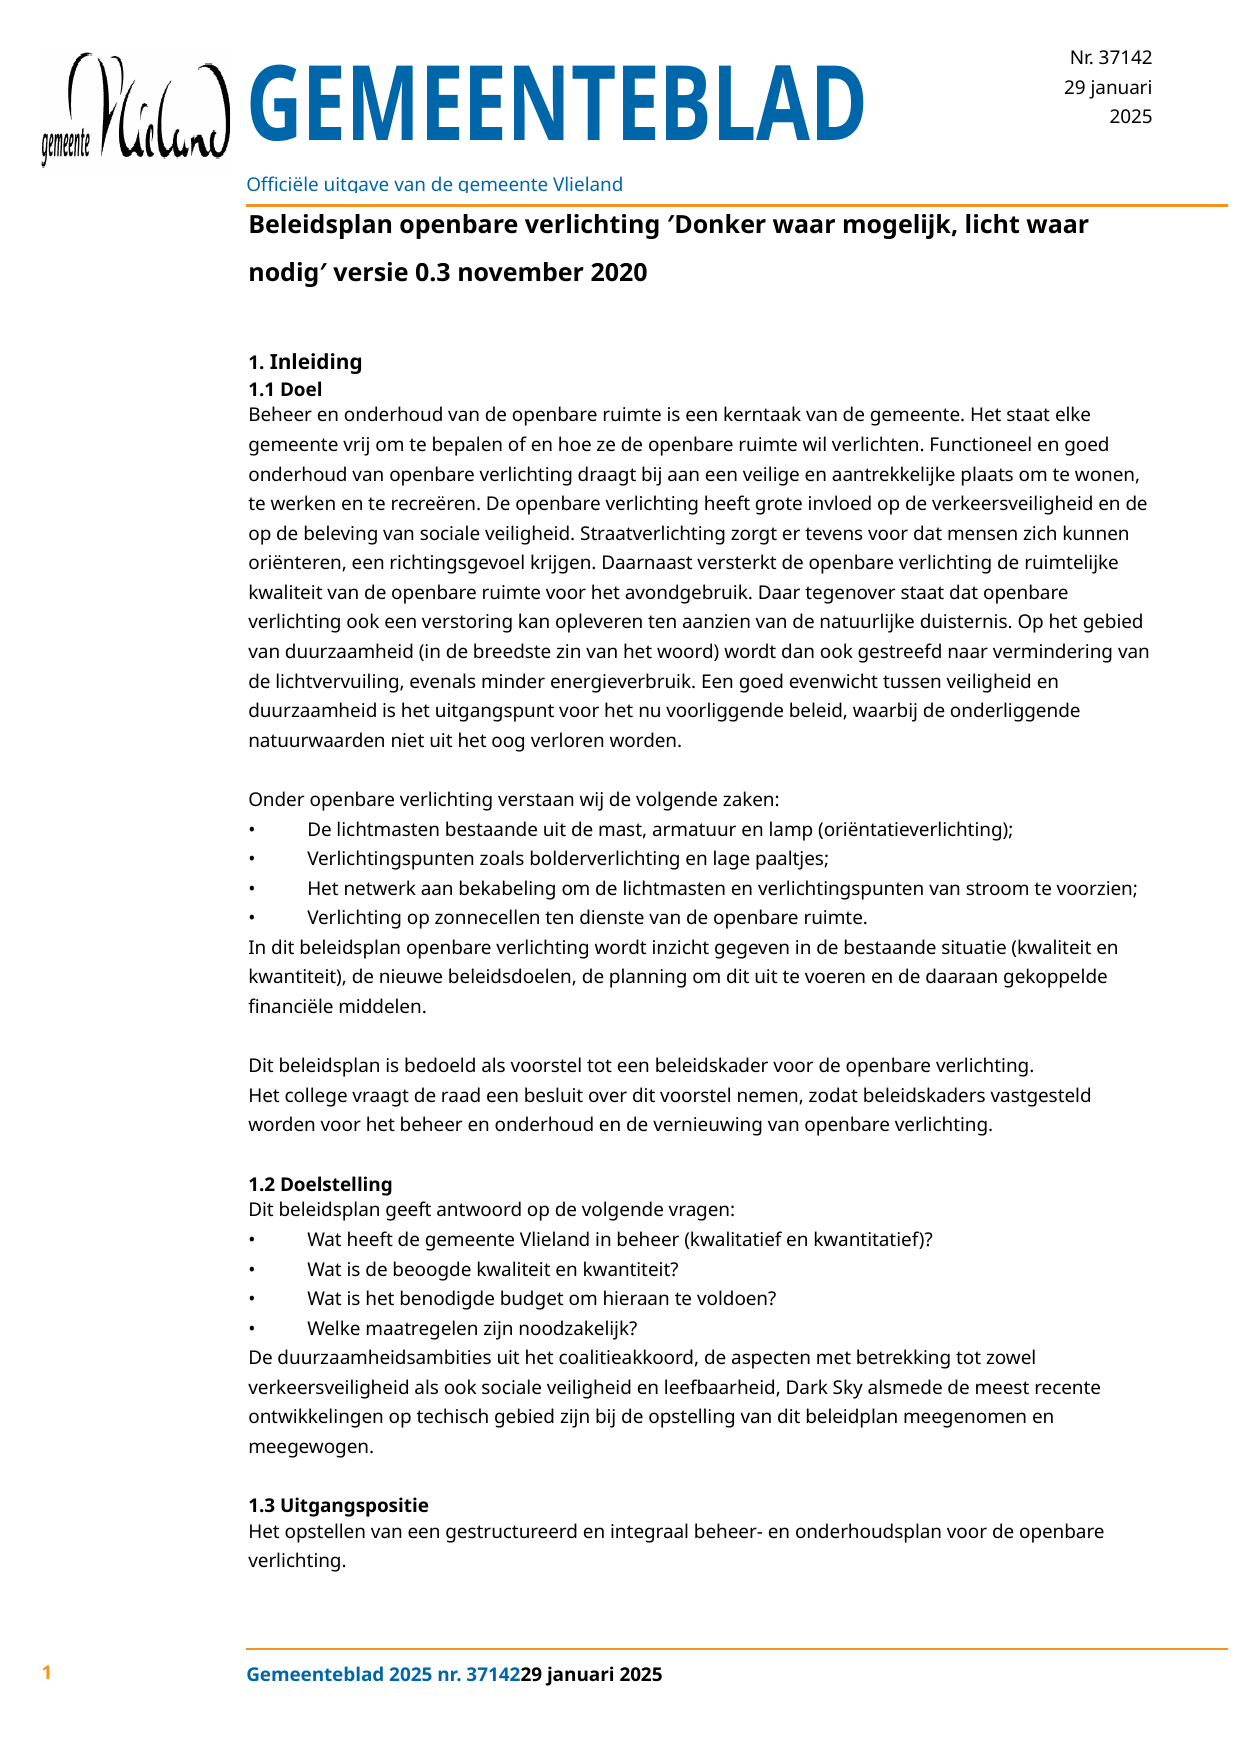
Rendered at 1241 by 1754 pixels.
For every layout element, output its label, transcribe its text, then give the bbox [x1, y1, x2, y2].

list Welke maatregelen zijn noodzakelijk? [248, 1315, 1152, 1341]
text 1.2 Doelstelling [248, 1171, 1152, 1197]
text Het college vraagt de raad een besluit over dit voorstel nemen, zodat beleidskaders vastgesteld worden voor het beheer en onderhoud en de vernieuwing van openbare verlichting. [248, 1082, 1152, 1137]
text Beleidsplan openbare verlichting ′Donker waar mogelijk, licht waar nodig′ versie 0.3 november 2020 [248, 207, 1152, 288]
picture [41, 47, 231, 172]
list Wat is het benodigde budget om hieraan te voldoen? [248, 1285, 1152, 1311]
list Verlichting op zonnecellen ten dienste van de openbare ruimte. [248, 904, 1152, 930]
text Onder openbare verlichting verstaan wij de volgende zaken: [248, 786, 1152, 812]
text Dit beleidsplan geeft antwoord op de volgende vragen: [248, 1197, 1152, 1222]
text De duurzaamheidsambities uit het coalitieakkoord, de aspecten met betrekking tot zowel verkeersveiligheid als ook sociale veiligheid en leefbaarheid, Dark Sky alsmede de meest recente ontwikkelingen op techisch gebied zijn bij de opstelling van dit beleidplan meegenomen en meegewogen. [248, 1344, 1152, 1459]
list Wat is de beoogde kwaliteit en kwantiteit? [248, 1256, 1152, 1281]
text In dit beleidsplan openbare verlichting wordt inzicht gegeven in de bestaande situatie (kwaliteit en kwantiteit), de nieuwe beleidsdoelen, de planning om dit uit te voeren en de daaraan gekoppelde financiële middelen. [248, 934, 1152, 1019]
list Wat heeft de gemeente Vlieland in beheer (kwalitatief en kwantitatief)? [248, 1226, 1152, 1252]
list Verlichtingspunten zoals bolderverlichting en lage paaltjes; [248, 845, 1152, 871]
text Dit beleidsplan is bedoeld als voorstel tot een beleidskader voor de openbare verlichting. [248, 1052, 1152, 1078]
text 1. Inleiding [248, 347, 1152, 376]
text 1.3 Uitgangspositie [248, 1492, 1152, 1518]
text 1.1 Doel [248, 376, 1152, 402]
list Het netwerk aan bekabeling om de lichtmasten en verlichtingspunten van stroom te voorzien; [248, 875, 1152, 901]
text Het opstellen van een gestructureerd en integraal beheer- en onderhoudsplan voor de openbare verlichting. [248, 1518, 1152, 1573]
text Beheer en onderhoud van de openbare ruimte is een kerntaak van de gemeente. Het staat elke gemeente vrij om te bepalen of en hoe ze de openbare ruimte wil verlichten. Functioneel en goed onderhoud van openbare verlichting draagt bij aan een veilige en aantrekkelijke plaats om te wonen, te werken en te recreëren. De openbare verlichting heeft grote invloed op de verkeersveiligheid en de op de beleving van sociale veiligheid. Straatverlichting zorgt er tevens voor dat mensen zich kunnen oriënteren, een richtingsgevoel krijgen. Daarnaast versterkt de openbare verlichting de ruimtelijke kwaliteit van de openbare ruimte voor het avondgebruik. Daar tegenover staat dat openbare verlichting ook een verstoring kan opleveren ten aanzien van de natuurlijke duisternis. Op het gebied van duurzaamheid (in de breedste zin van het woord) wordt dan ook gestreefd naar vermindering van de lichtvervuiling, evenals minder energieverbruik. Een goed evenwicht tussen veiligheid en duurzaamheid is het uitgangspunt voor het nu voorliggende beleid, waarbij de onderliggende natuurwaarden niet uit het oog verloren worden. [248, 402, 1152, 753]
list De lichtmasten bestaande uit de mast, armatuur en lamp (oriëntatieverlichting); [248, 816, 1152, 842]
